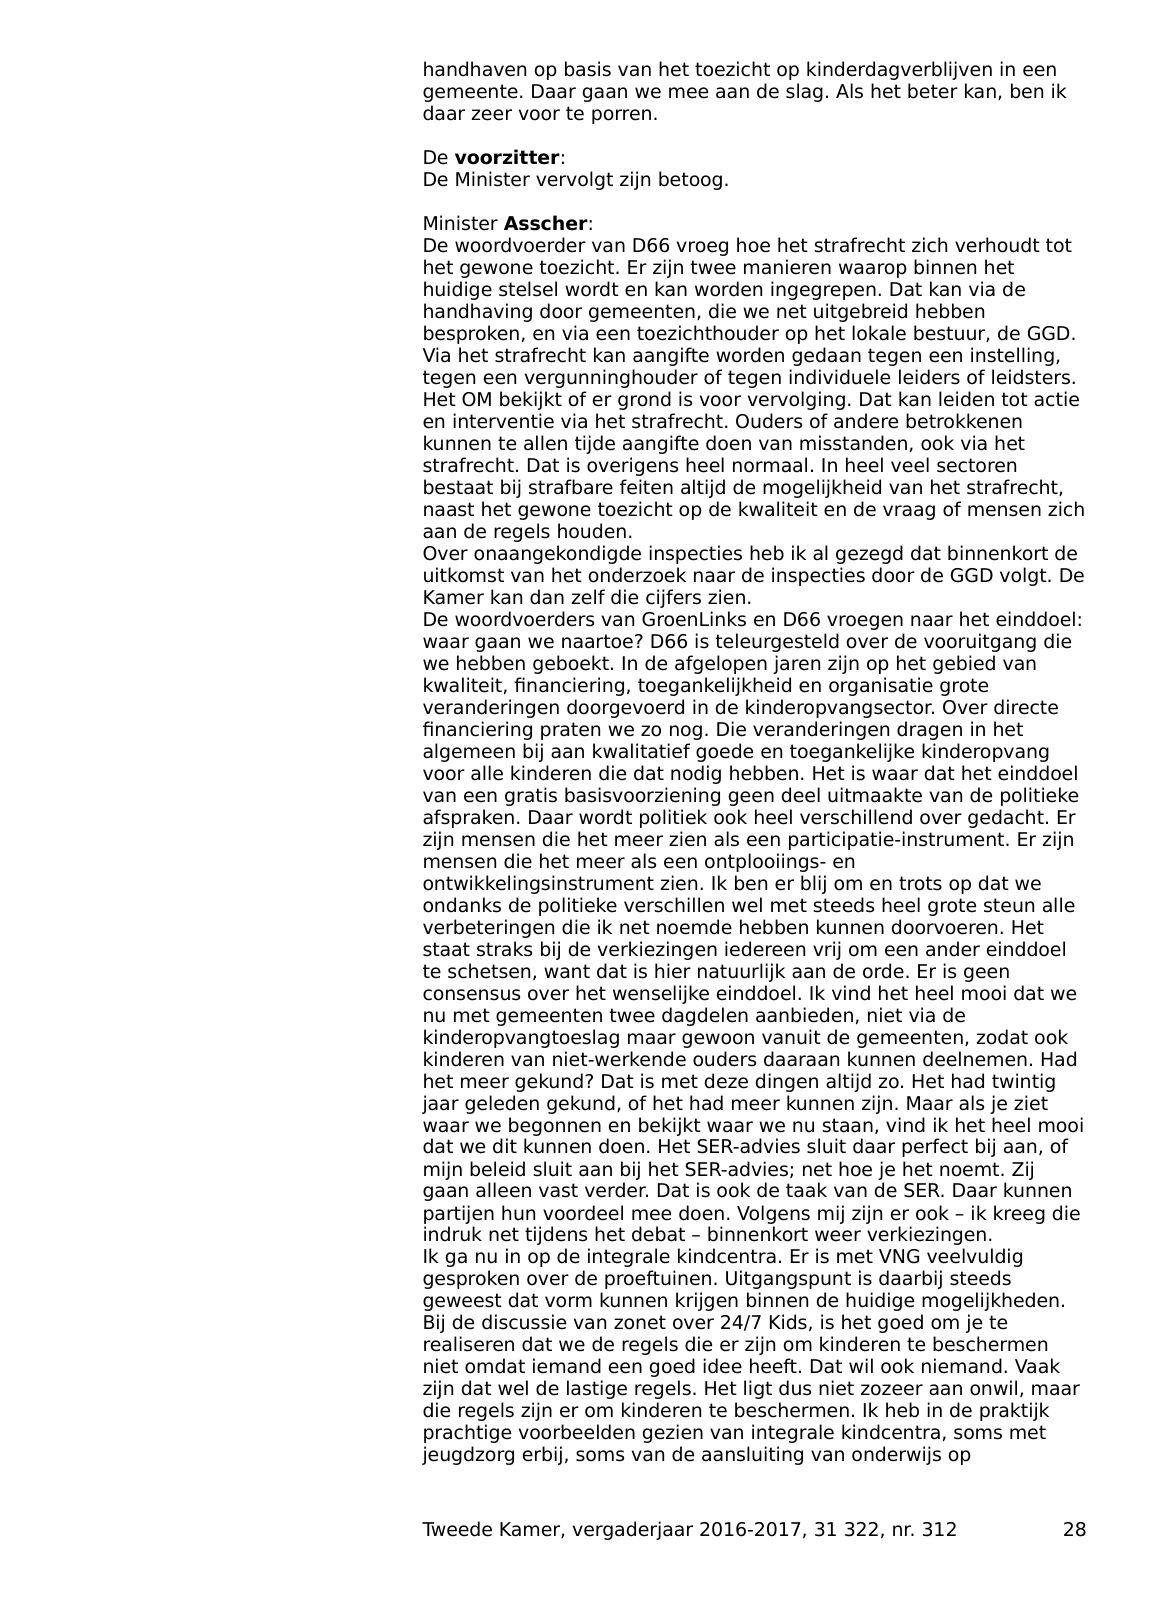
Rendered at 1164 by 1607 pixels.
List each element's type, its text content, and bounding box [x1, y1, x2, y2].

text De woordvoerders van GroenLinks en D66 vroegen naar het einddoel: waar gaan we naartoe? D66 is teleurgesteld over de vooruitgang die we hebben geboekt. In de afgelopen jaren zijn op het gebied van kwaliteit, financiering, toegankelijkheid en organisatie grote veranderingen doorgevoerd in de kinderopvangsector. Over directe financiering praten we zo nog. Die veranderingen dragen in het algemeen bij aan kwalitatief goede en toegankelijke kinderopvang voor alle kinderen die dat nodig hebben. Het is waar dat het einddoel van een gratis basisvoorziening geen deel uitmaakte van de politieke afspraken. Daar wordt politiek ook heel verschillend over gedacht. Er zijn mensen die het meer zien als een participatie-instrument. Er zijn mensen die het meer als een ontplooiings- en ontwikkelingsinstrument zien. Ik ben er blij om en trots op dat we ondanks de politieke verschillen wel met steeds heel grote steun alle verbeteringen die ik net noemde hebben kunnen doorvoeren. Het staat straks bij de verkiezingen iedereen vrij om een ander einddoel te schetsen, want dat is hier natuurlijk aan de orde. Er is geen consensus over het wenselijke einddoel. Ik vind het heel mooi dat we nu met gemeenten twee dagdelen aanbieden, niet via de kinderopvangtoeslag maar gewoon vanuit de gemeenten, zodat ook kinderen van niet-werkende ouders daaraan kunnen deelnemen. Had het meer gekund? Dat is met deze dingen altijd zo. Het had twintig jaar geleden gekund, of het had meer kunnen zijn. Maar als je ziet waar we begonnen en bekijkt waar we nu staan, vind ik het heel mooi dat we dit kunnen doen. Het SER-advies sluit daar perfect bij aan, of mijn beleid sluit aan bij het SER-advies; net hoe je het noemt. Zij gaan alleen vast verder. Dat is ook de taak van de SER. Daar kunnen partijen hun voordeel mee doen. Volgens mij zijn er ook – ik kreeg die indruk net tijdens het debat – binnenkort weer verkiezingen. [422, 609, 1087, 1246]
text De woordvoerder van D66 vroeg hoe het strafrecht zich verhoudt tot het gewone toezicht. Er zijn twee manieren waarop binnen het huidige stelsel wordt en kan worden ingegrepen. Dat kan via de handhaving door gemeenten, die we net uitgebreid hebben besproken, en via een toezichthouder op het lokale bestuur, de GGD. Via het strafrecht kan aangifte worden gedaan tegen een instelling, tegen een vergunninghouder of tegen individuele leiders of leidsters. Het OM bekijkt of er grond is voor vervolging. Dat kan leiden tot actie en interventie via het strafrecht. Ouders of andere betrokkenen kunnen te allen tijde aangifte doen van misstanden, ook via het strafrecht. Dat is overigens heel normaal. In heel veel sectoren bestaat bij strafbare feiten altijd de mogelijkheid van het strafrecht, naast het gewone toezicht op de kwaliteit en de vraag of mensen zich aan de regels houden. [422, 235, 1087, 543]
text Ik ga nu in op de integrale kindcentra. Er is met VNG veelvuldig gesproken over de proeftuinen. Uitgangspunt is daarbij steeds geweest dat vorm kunnen krijgen binnen de huidige mogelijkheden. Bij de discussie van zonet over 24/7 Kids, is het goed om je te realiseren dat we de regels die er zijn om kinderen te beschermen niet omdat iemand een goed idee heeft. Dat wil ook niemand. Vaak zijn dat wel de lastige regels. Het ligt dus niet zozeer aan onwil, maar die regels zijn er om kinderen te beschermen. Ik heb in de praktijk prachtige voorbeelden gezien van integrale kindcentra, soms met jeugdzorg erbij, soms van de aansluiting van onderwijs op [422, 1246, 1087, 1466]
text Over onaangekondigde inspecties heb ik al gezegd dat binnenkort de uitkomst van het onderzoek naar de inspecties door de GGD volgt. De Kamer kan dan zelf die cijfers zien. [422, 543, 1087, 609]
text handhaven op basis van het toezicht op kinderdagverblijven in een gemeente. Daar gaan we mee aan de slag. Als het beter kan, ben ik daar zeer voor te porren. [422, 59, 1087, 125]
text Minister Asscher: [422, 213, 1087, 235]
text De voorzitter: [422, 147, 1087, 169]
text De Minister vervolgt zijn betoog. [422, 169, 1087, 191]
